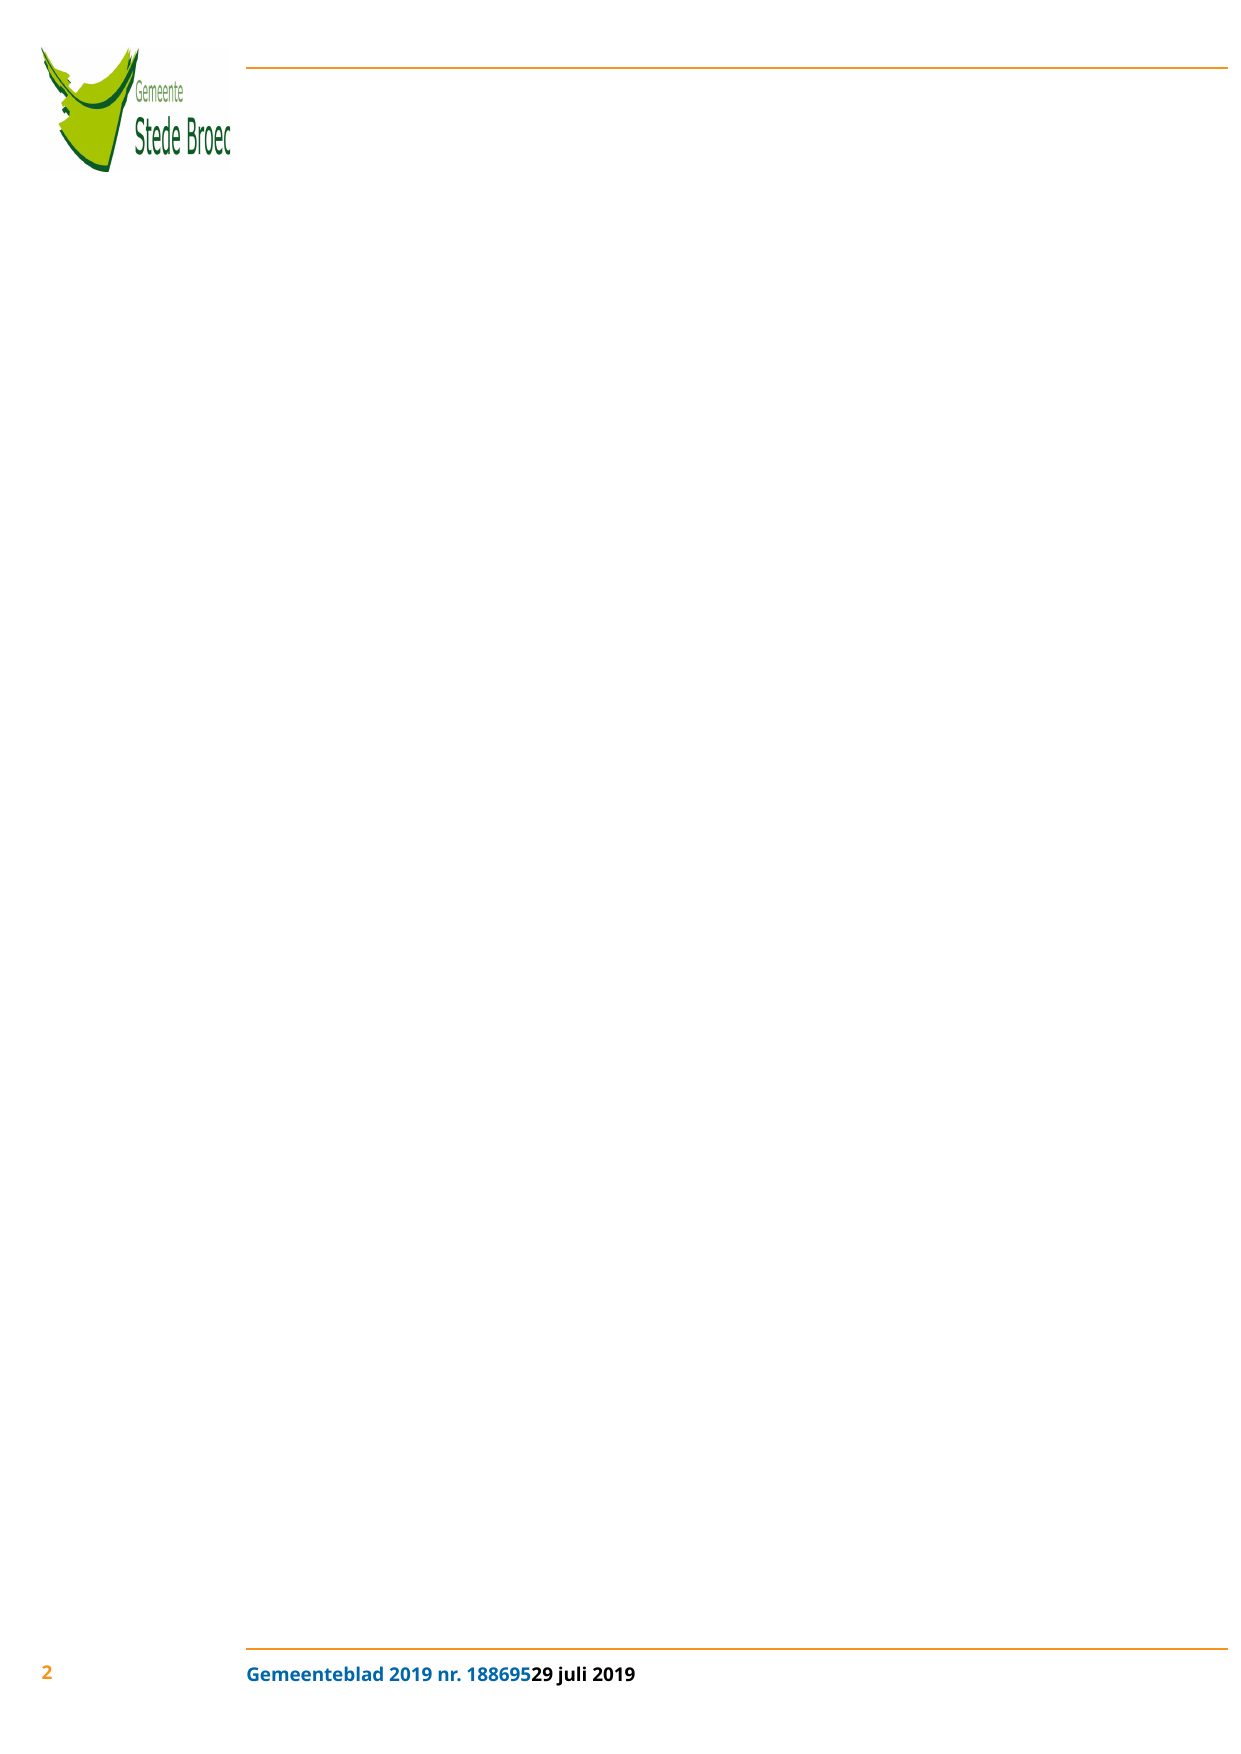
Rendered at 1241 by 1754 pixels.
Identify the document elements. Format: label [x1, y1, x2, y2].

picture [41, 47, 231, 172]
